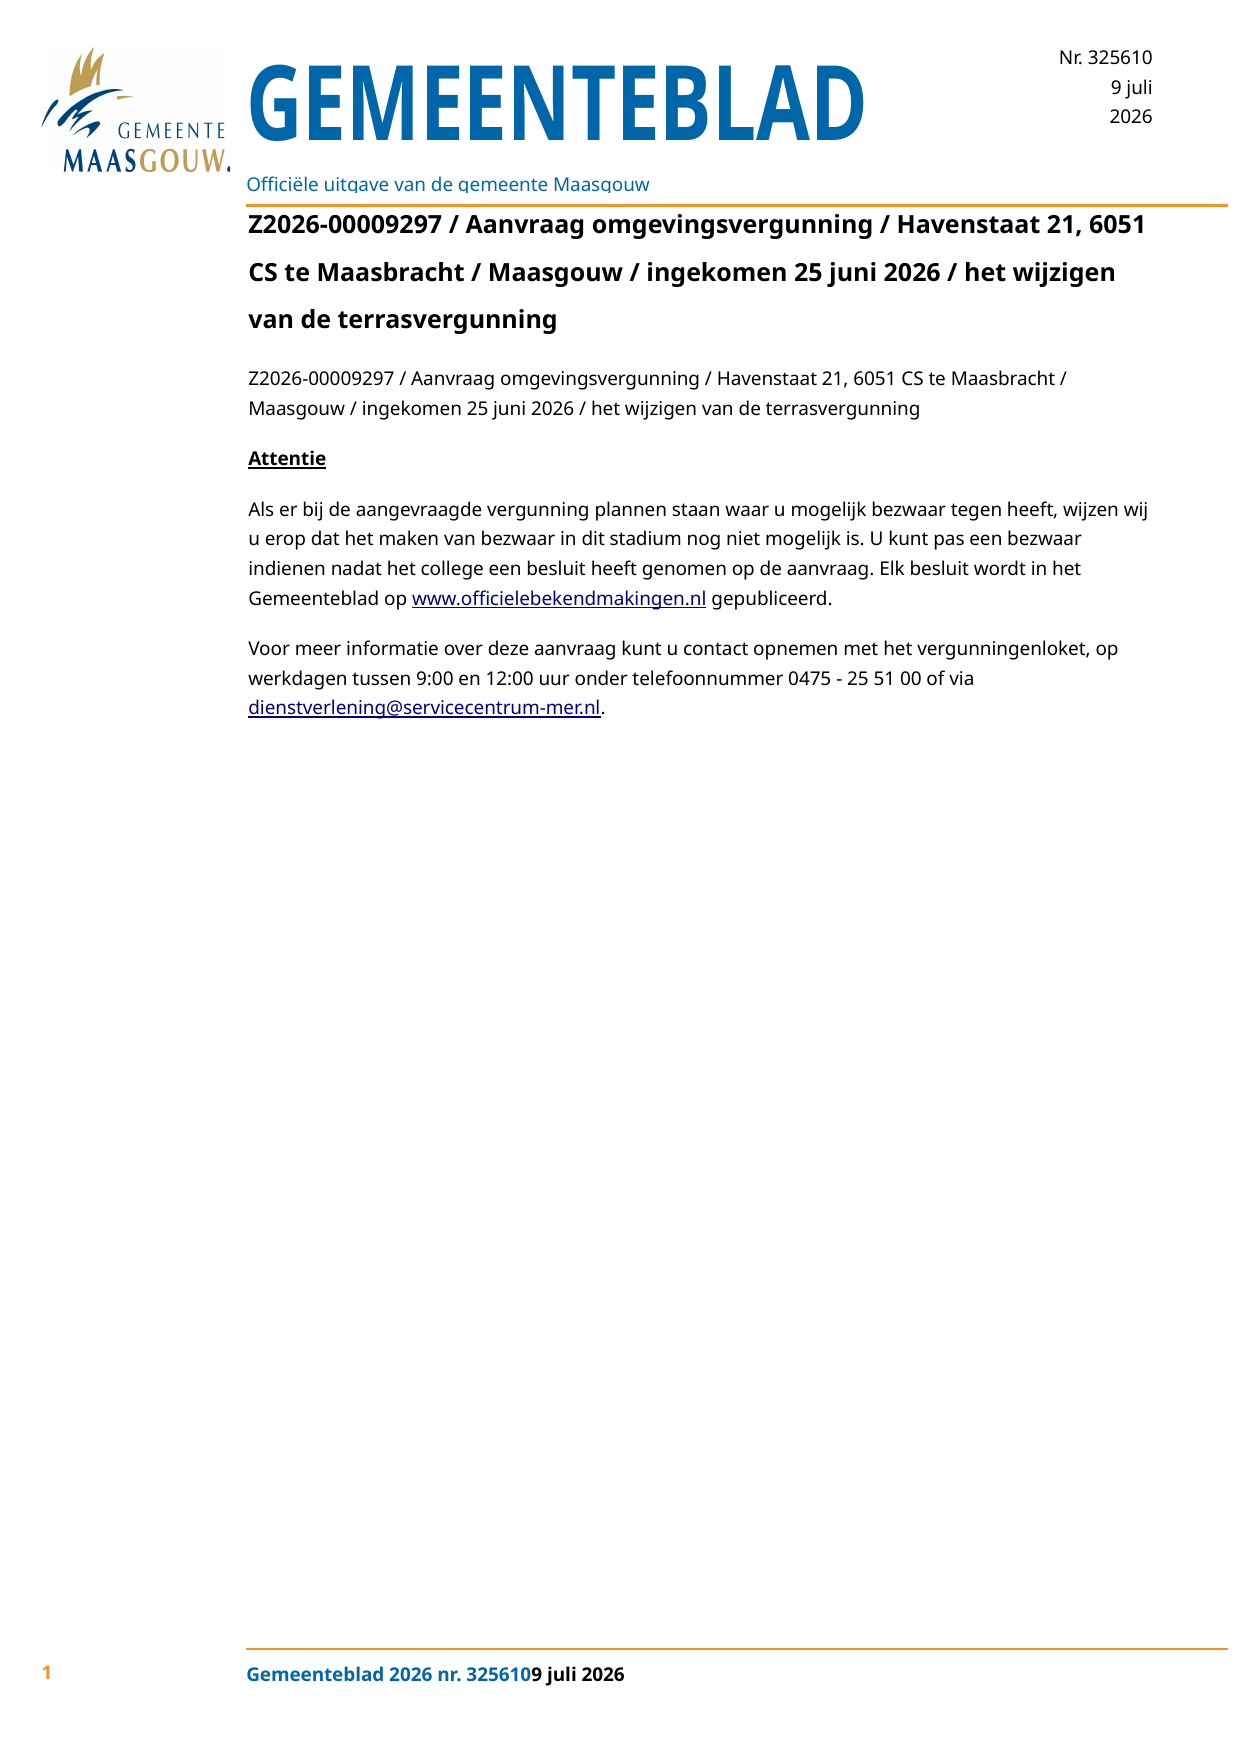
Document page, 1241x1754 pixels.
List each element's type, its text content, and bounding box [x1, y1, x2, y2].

picture [41, 47, 231, 172]
text Attentie [248, 446, 1152, 471]
text Z2026-00009297 / Aanvraag omgevingsvergunning / Havenstaat 21, 6051 CS te Maasbracht / Maasgouw / ingekomen 25 juni 2026 / het wijzigen van de terrasvergunning [248, 366, 1152, 421]
text Als er bij de aangevraagde vergunning plannen staan waar u mogelijk bezwaar tegen heeft, wijzen wij u erop dat het maken van bezwaar in dit stadium nog niet mogelijk is. U kunt pas een bezwaar indienen nadat het college een besluit heeft genomen op de aanvraag. Elk besluit wordt in het Gemeenteblad op www.officielebekendmakingen.nl gepubliceerd. [248, 496, 1152, 610]
text Z2026-00009297 / Aanvraag omgevingsvergunning / Havenstaat 21, 6051 CS te Maasbracht / Maasgouw / ingekomen 25 juni 2026 / het wijzigen van de terrasvergunning [248, 207, 1152, 336]
text Voor meer informatie over deze aanvraag kunt u contact opnemen met het vergunningenloket, op werkdagen tussen 9:00 en 12:00 uur onder telefoonnummer 0475 - 25 51 00 of via dienstverlening@servicecentrum-mer.nl. [248, 635, 1152, 720]
